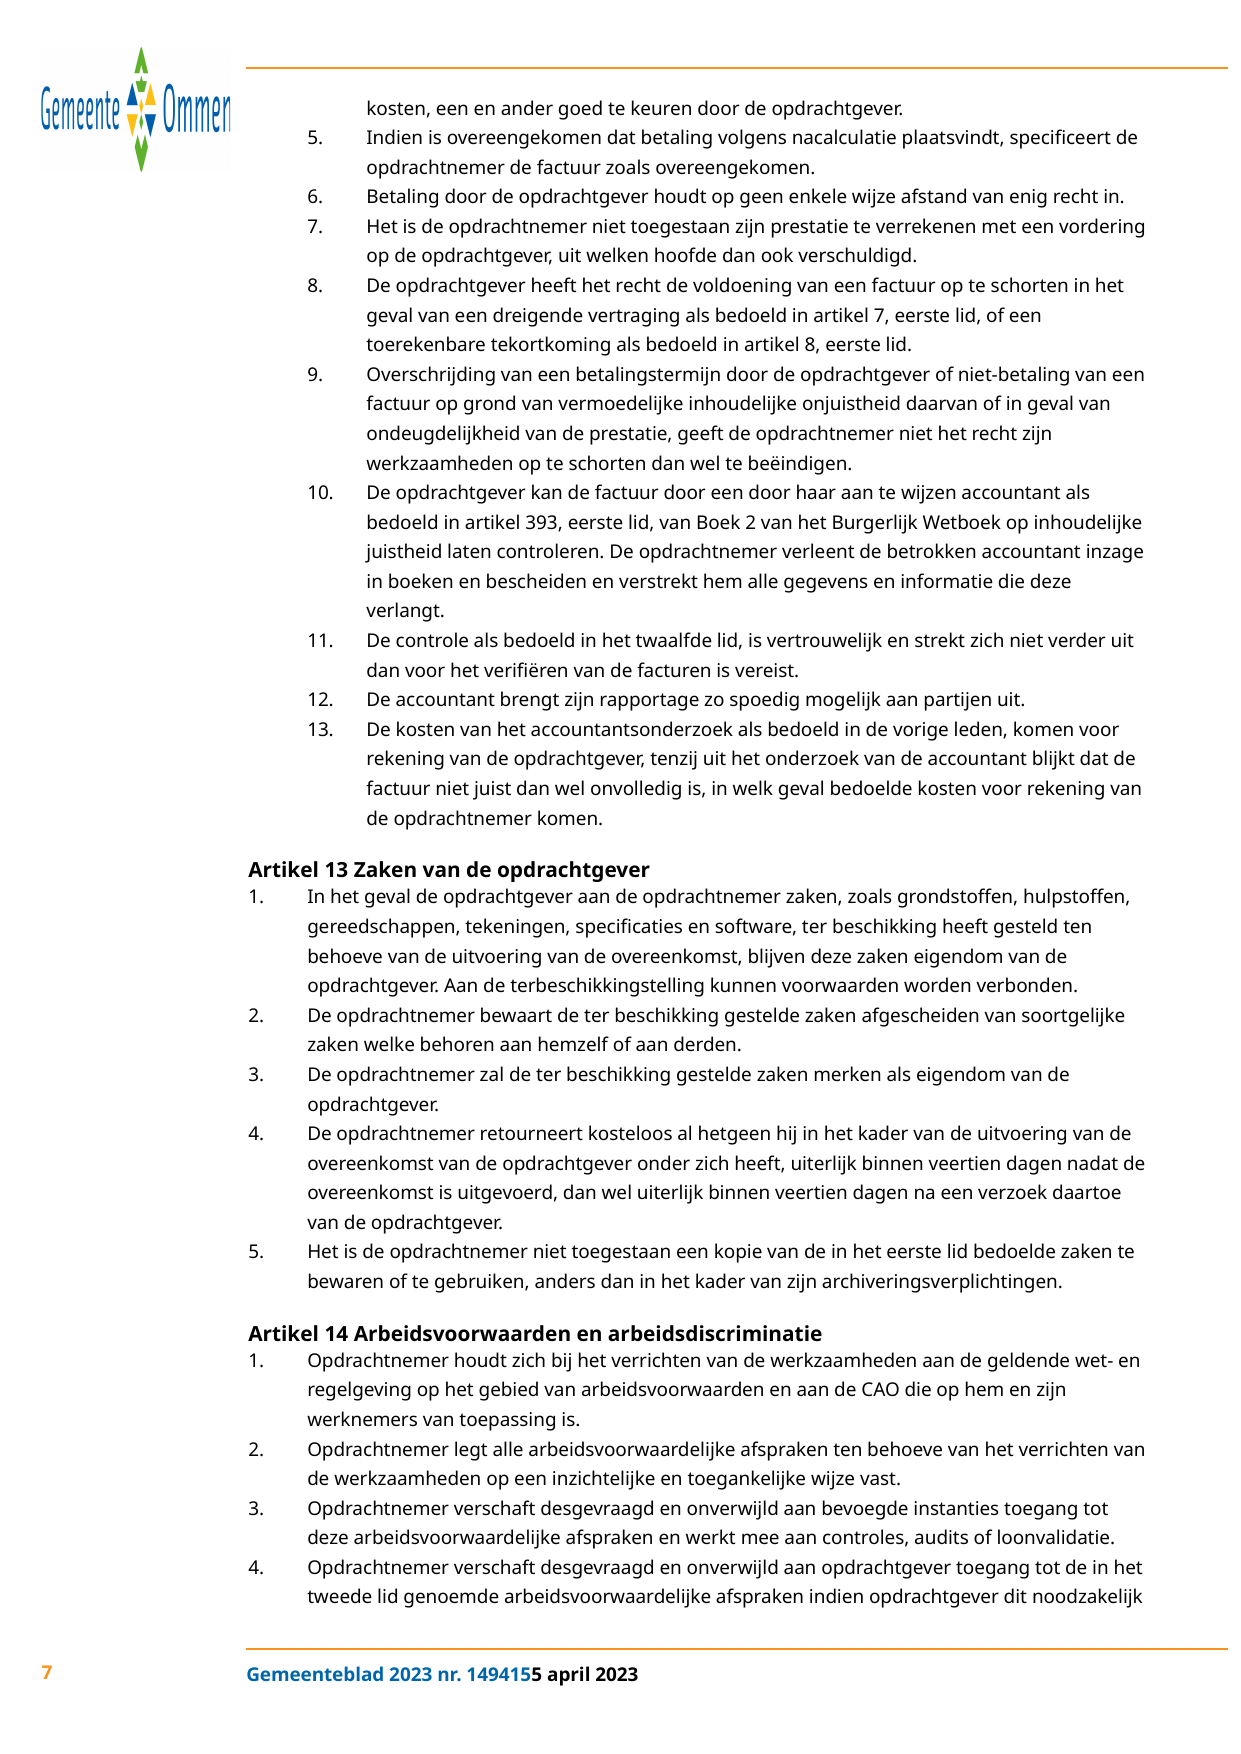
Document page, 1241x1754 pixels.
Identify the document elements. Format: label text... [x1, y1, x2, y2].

list Opdrachtnemer houdt zich bij het verrichten van de werkzaamheden aan de geldende wet- en regelgeving op het gebied van arbeidsvoorwaarden en aan de CAO die op hem en zijn werknemers van toepassing is. [248, 1347, 1152, 1432]
list De opdrachtnemer retourneert kosteloos al hetgeen hij in het kader van de uitvoering van de overeenkomst van de opdrachtgever onder zich heeft, uiterlijk binnen veertien dagen nadat de overeenkomst is uitgevoerd, dan wel uiterlijk binnen veertien dagen na een verzoek daartoe van de opdrachtgever. [248, 1120, 1152, 1235]
list Overschrijding van een betalingstermijn door de opdrachtgever of niet-betaling van een factuur op grond van vermoedelijke inhoudelijke onjuistheid daarvan of in geval van ondeugdelijkheid van de prestatie, geeft de opdrachtnemer niet het recht zijn werkzaamheden op te schorten dan wel te beëindigen. [307, 361, 1152, 476]
list De opdrachtgever kan de factuur door een door haar aan te wijzen accountant als bedoeld in artikel 393, eerste lid, van Boek 2 van het Burgerlijk Wetboek op inhoudelijke juistheid laten controleren. De opdrachtnemer verleent de betrokken accountant inzage in boeken en bescheiden en verstrekt hem alle gegevens en informatie die deze verlangt. [307, 479, 1152, 623]
list De kosten van het accountantsonderzoek als bedoeld in de vorige leden, komen voor rekening van de opdrachtgever, tenzij uit het onderzoek van de accountant blijkt dat de factuur niet juist dan wel onvolledig is, in welk geval bedoelde kosten voor rekening van de opdrachtnemer komen. [307, 716, 1152, 831]
list In het geval de opdrachtgever aan de opdrachtnemer zaken, zoals grondstoffen, hulpstoffen, gereedschappen, tekeningen, specificaties en software, ter beschikking heeft gesteld ten behoeve van de uitvoering van de overeenkomst, blijven deze zaken eigendom van de opdrachtgever. Aan de terbeschikkingstelling kunnen voorwaarden worden verbonden. [248, 884, 1152, 998]
list Opdrachtnemer verschaft desgevraagd en onverwijld aan opdrachtgever toegang tot de in het tweede lid genoemde arbeidsvoorwaardelijke afspraken indien opdrachtgever dit noodzakelijk [248, 1554, 1152, 1609]
list Opdrachtnemer legt alle arbeidsvoorwaardelijke afspraken ten behoeve van het verrichten van de werkzaamheden op een inzichtelijke en toegankelijke wijze vast. [248, 1436, 1152, 1491]
list Opdrachtnemer verschaft desgevraagd en onverwijld aan bevoegde instanties toegang tot deze arbeidsvoorwaardelijke afspraken en werkt mee aan controles, audits of loonvalidatie. [248, 1495, 1152, 1550]
list De opdrachtgever heeft het recht de voldoening van een factuur op te schorten in het geval van een dreigende vertraging als bedoeld in artikel 7, eerste lid, of een toerekenbare tekortkoming als bedoeld in artikel 8, eerste lid. [307, 272, 1152, 357]
list De accountant brengt zijn rapportage zo spoedig mogelijk aan partijen uit. [307, 686, 1152, 712]
list kosten, een en ander goed te keuren door de opdrachtgever. [307, 95, 1152, 121]
list De opdrachtnemer zal de ter beschikking gestelde zaken merken als eigendom van de opdrachtgever. [248, 1061, 1152, 1116]
list Indien is overeengekomen dat betaling volgens nacalculatie plaatsvindt, specificeert de opdrachtnemer de factuur zoals overeengekomen. [307, 124, 1152, 180]
text Artikel 14 Arbeidsvoorwaarden en arbeidsdiscriminatie [248, 1319, 1152, 1347]
list Betaling door de opdrachtgever houdt op geen enkele wijze afstand van enig recht in. [307, 183, 1152, 209]
list De opdrachtnemer bewaart de ter beschikking gestelde zaken afgescheiden van soortgelijke zaken welke behoren aan hemzelf of aan derden. [248, 1002, 1152, 1057]
list De controle als bedoeld in het twaalfde lid, is vertrouwelijk en strekt zich niet verder uit dan voor het verifiëren van de facturen is vereist. [307, 627, 1152, 683]
picture [41, 47, 231, 172]
text Artikel 13 Zaken van de opdrachtgever [248, 855, 1152, 884]
list Het is de opdrachtnemer niet toegestaan zijn prestatie te verrekenen met een vordering op de opdrachtgever, uit welken hoofde dan ook verschuldigd. [307, 213, 1152, 268]
list Het is de opdrachtnemer niet toegestaan een kopie van de in het eerste lid bedoelde zaken te bewaren of te gebruiken, anders dan in het kader van zijn archiveringsverplichtingen. [248, 1239, 1152, 1294]
